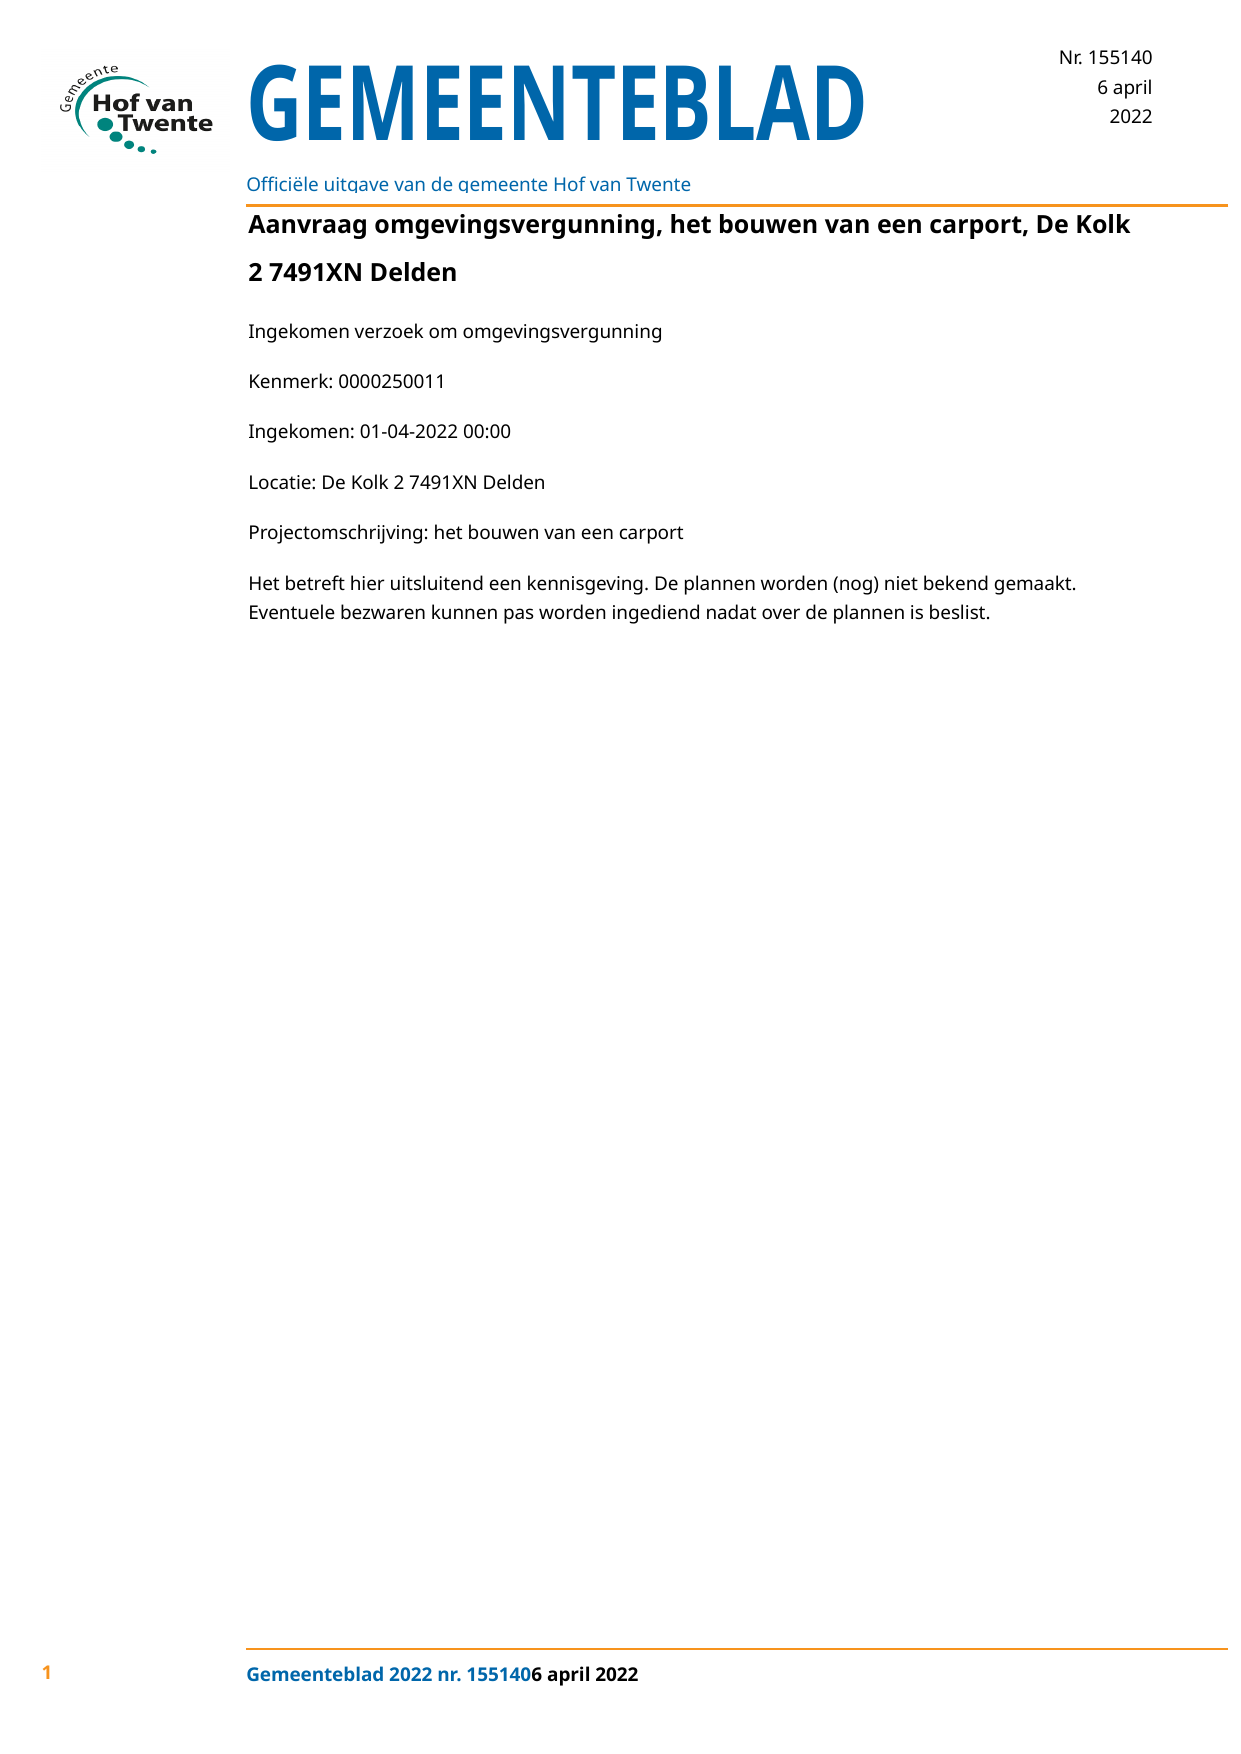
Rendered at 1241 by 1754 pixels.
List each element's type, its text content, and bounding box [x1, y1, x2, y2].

text Locatie: De Kolk 2 7491XN Delden [248, 469, 1152, 495]
text Projectomschrijving: het bouwen van een carport [248, 519, 1152, 545]
text Aanvraag omgevingsvergunning, het bouwen van een carport, De Kolk 2 7491XN Delden [248, 207, 1152, 288]
picture [41, 47, 231, 172]
text Het betreft hier uitsluitend een kennisgeving. De plannen worden (nog) niet bekend gemaakt. Eventuele bezwaren kunnen pas worden ingediend nadat over de plannen is beslist. [248, 570, 1152, 625]
text Ingekomen: 01-04-2022 00:00 [248, 419, 1152, 444]
text Ingekomen verzoek om omgevingsvergunning [248, 318, 1152, 344]
text Kenmerk: 0000250011 [248, 368, 1152, 394]
